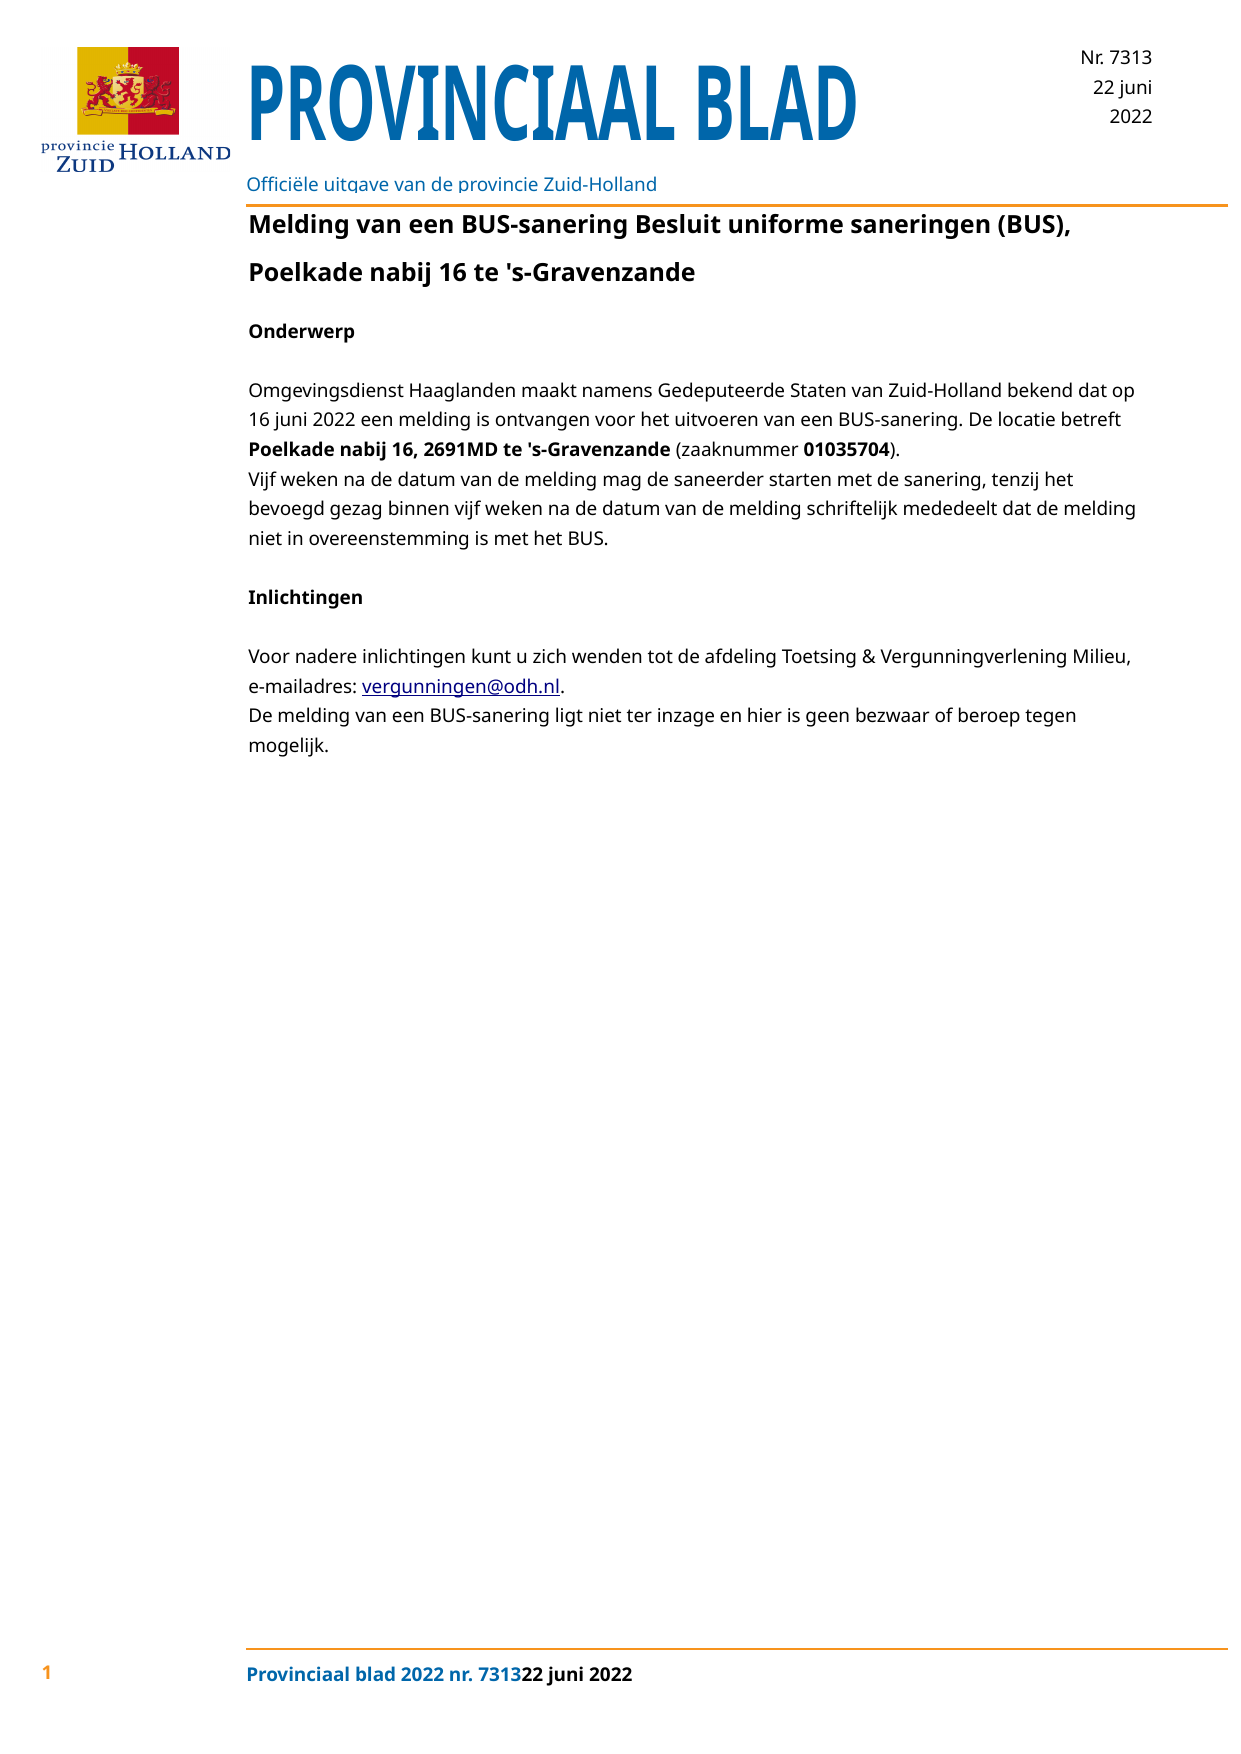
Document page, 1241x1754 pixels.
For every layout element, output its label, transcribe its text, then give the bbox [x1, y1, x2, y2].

text Onderwerp [248, 318, 1152, 344]
text De melding van een BUS-sanering ligt niet ter inzage en hier is geen bezwaar of beroep tegen mogelijk. [248, 702, 1152, 758]
picture [41, 47, 231, 172]
text Melding van een BUS-sanering Besluit uniforme saneringen (BUS), Poelkade nabij 16 te 's-Gravenzande [248, 207, 1152, 288]
text Voor nadere inlichtingen kunt u zich wenden tot de afdeling Toetsing & Vergunningverlening Milieu, e-mailadres: vergunningen@odh.nl. [248, 643, 1152, 699]
text Vijf weken na de datum van de melding mag de saneerder starten met de sanering, tenzij het bevoegd gezag binnen vijf weken na de datum van de melding schriftelijk mededeelt dat de melding niet in overeenstemming is met het BUS. [248, 466, 1152, 551]
text Omgevingsdienst Haaglanden maakt namens Gedeputeerde Staten van Zuid-Holland bekend dat op 16 juni 2022 een melding is ontvangen voor het uitvoeren van een BUS-sanering. De locatie betreft Poelkade nabij 16, 2691MD te 's-Gravenzande (zaaknummer 01035704). [248, 377, 1152, 462]
text Inlichtingen [248, 584, 1152, 610]
